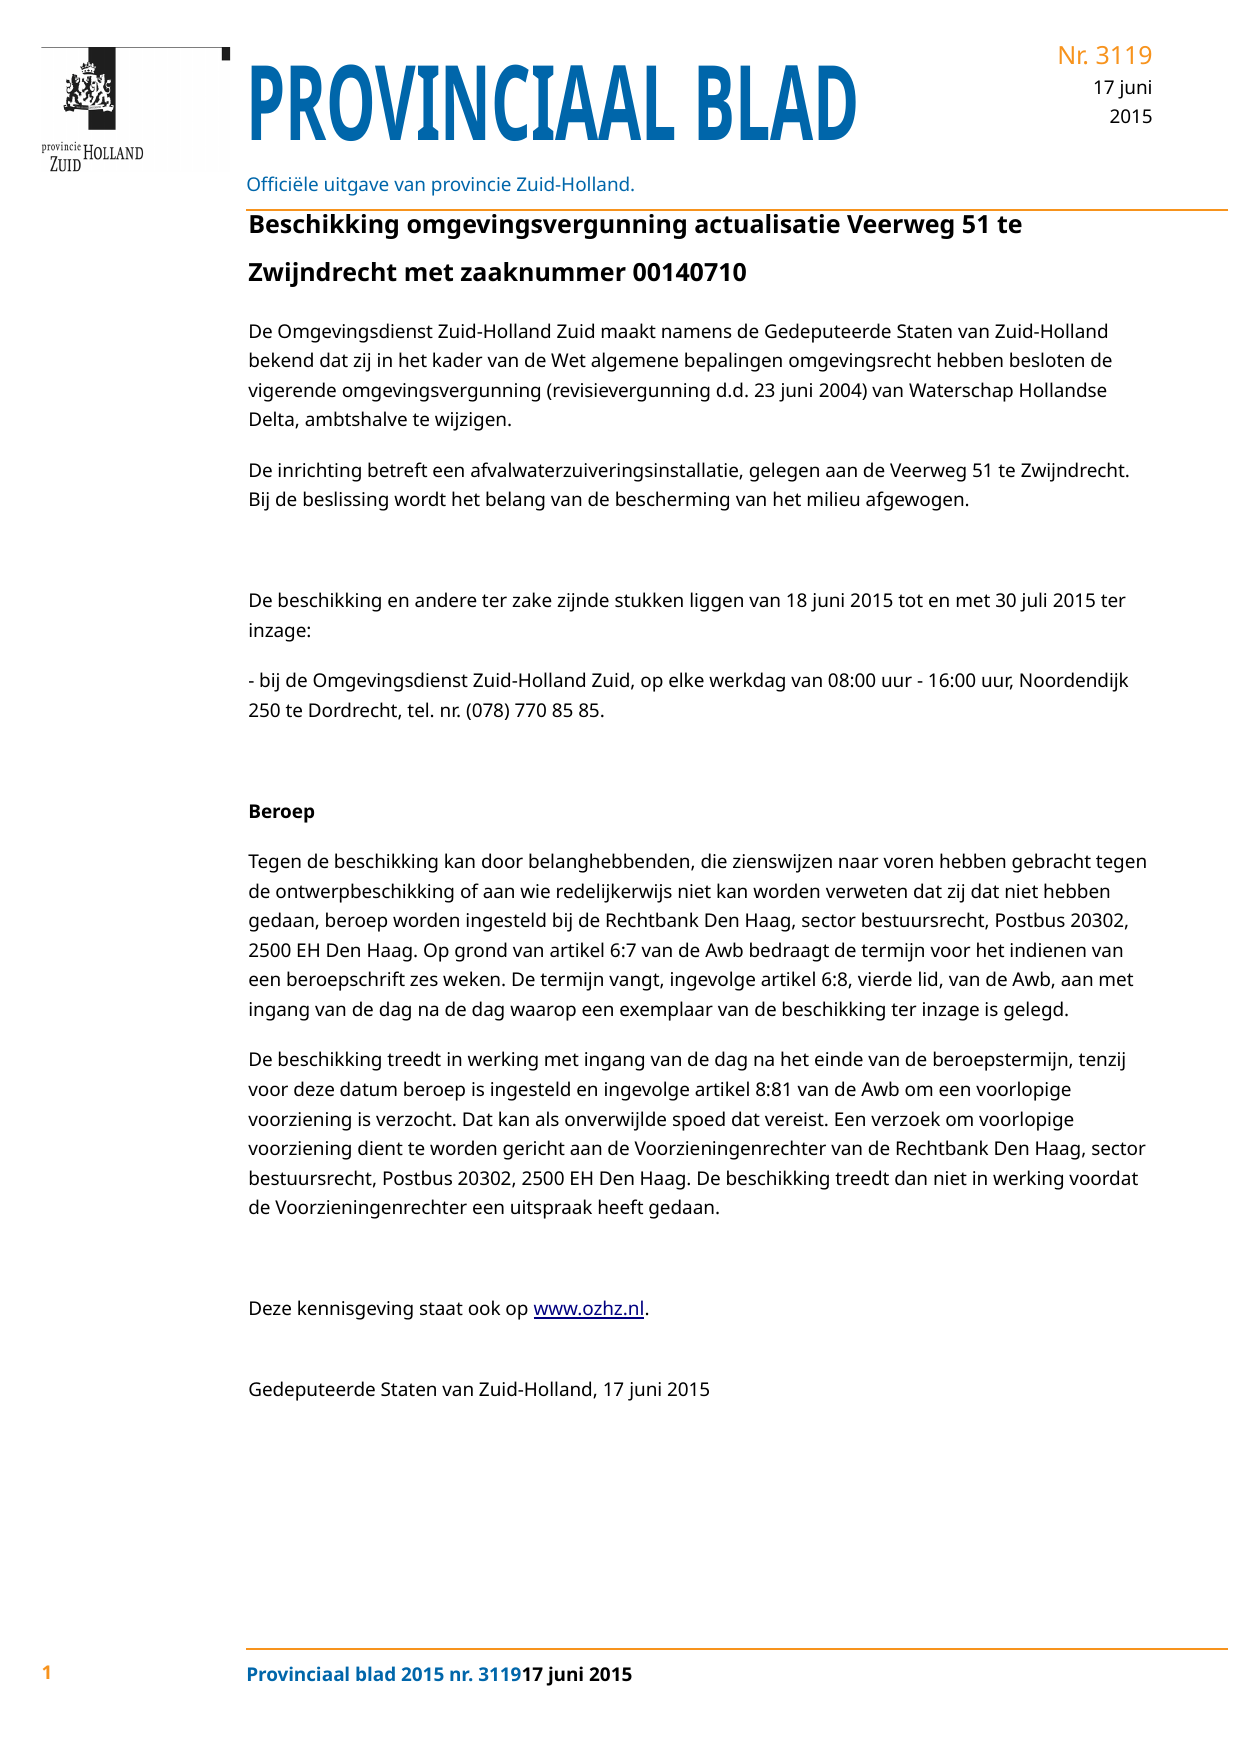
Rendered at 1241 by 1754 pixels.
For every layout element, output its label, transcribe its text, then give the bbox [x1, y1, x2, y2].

picture [41, 47, 231, 172]
text Deze kennisgeving staat ook op www.ozhz.nl. [248, 1295, 1152, 1321]
text - bij de Omgevingsdienst Zuid-Holland Zuid, op elke werkdag van 08:00 uur - 16:00 uur, Noordendijk 250 te Dordrecht, tel. nr. (078) 770 85 85. [248, 667, 1152, 723]
text De beschikking en andere ter zake zijnde stukken liggen van 18 juni 2015 tot en met 30 juli 2015 ter inzage: [248, 587, 1152, 643]
text De inrichting betreft een afvalwaterzuiveringsinstallatie, gelegen aan de Veerweg 51 te Zwijndrecht. Bij de beslissing wordt het belang van de bescherming van het milieu afgewogen. [248, 457, 1152, 512]
text De Omgevingsdienst Zuid-Holland Zuid maakt namens de Gedeputeerde Staten van Zuid-Holland bekend dat zij in het kader van de Wet algemene bepalingen omgevingsrecht hebben besloten de vigerende omgevingsvergunning (revisievergunning d.d. 23 juni 2004) van Waterschap Hollandse Delta, ambtshalve te wijzigen. [248, 318, 1152, 432]
text De beschikking treedt in werking met ingang van de dag na het einde van de beroepstermijn, tenzij voor deze datum beroep is ingesteld en ingevolge artikel 8:81 van de Awb om een voorlopige voorziening is verzocht. Dat kan als onverwijlde spoed dat vereist. Een verzoek om voorlopige voorziening dient te worden gericht aan de Voorzieningenrechter van de Rechtbank Den Haag, sector bestuursrecht, Postbus 20302, 2500 EH Den Haag. De beschikking treedt dan niet in werking voordat de Voorzieningenrechter een uitspraak heeft gedaan. [248, 1047, 1152, 1220]
text Tegen de beschikking kan door belanghebbenden, die zienswijzen naar voren hebben gebracht tegen de ontwerpbeschikking of aan wie redelijkerwijs niet kan worden verweten dat zij dat niet hebben gedaan, beroep worden ingesteld bij de Rechtbank Den Haag, sector bestuursrecht, Postbus 20302, 2500 EH Den Haag. Op grond van artikel 6:7 van de Awb bedraagt de termijn voor het indienen van een beroepschrift zes weken. De termijn vangt, ingevolge artikel 6:8, vierde lid, van de Awb, aan met ingang van de dag na de dag waarop een exemplaar van de beschikking ter inzage is gelegd. [248, 848, 1152, 1022]
text Beroep [248, 798, 1152, 824]
text Gedeputeerde Staten van Zuid-Holland, 17 juni 2015 [248, 1376, 1152, 1402]
text Beschikking omgevingsvergunning actualisatie Veerweg 51 te Zwijndrecht met zaaknummer 00140710 [248, 211, 1152, 288]
